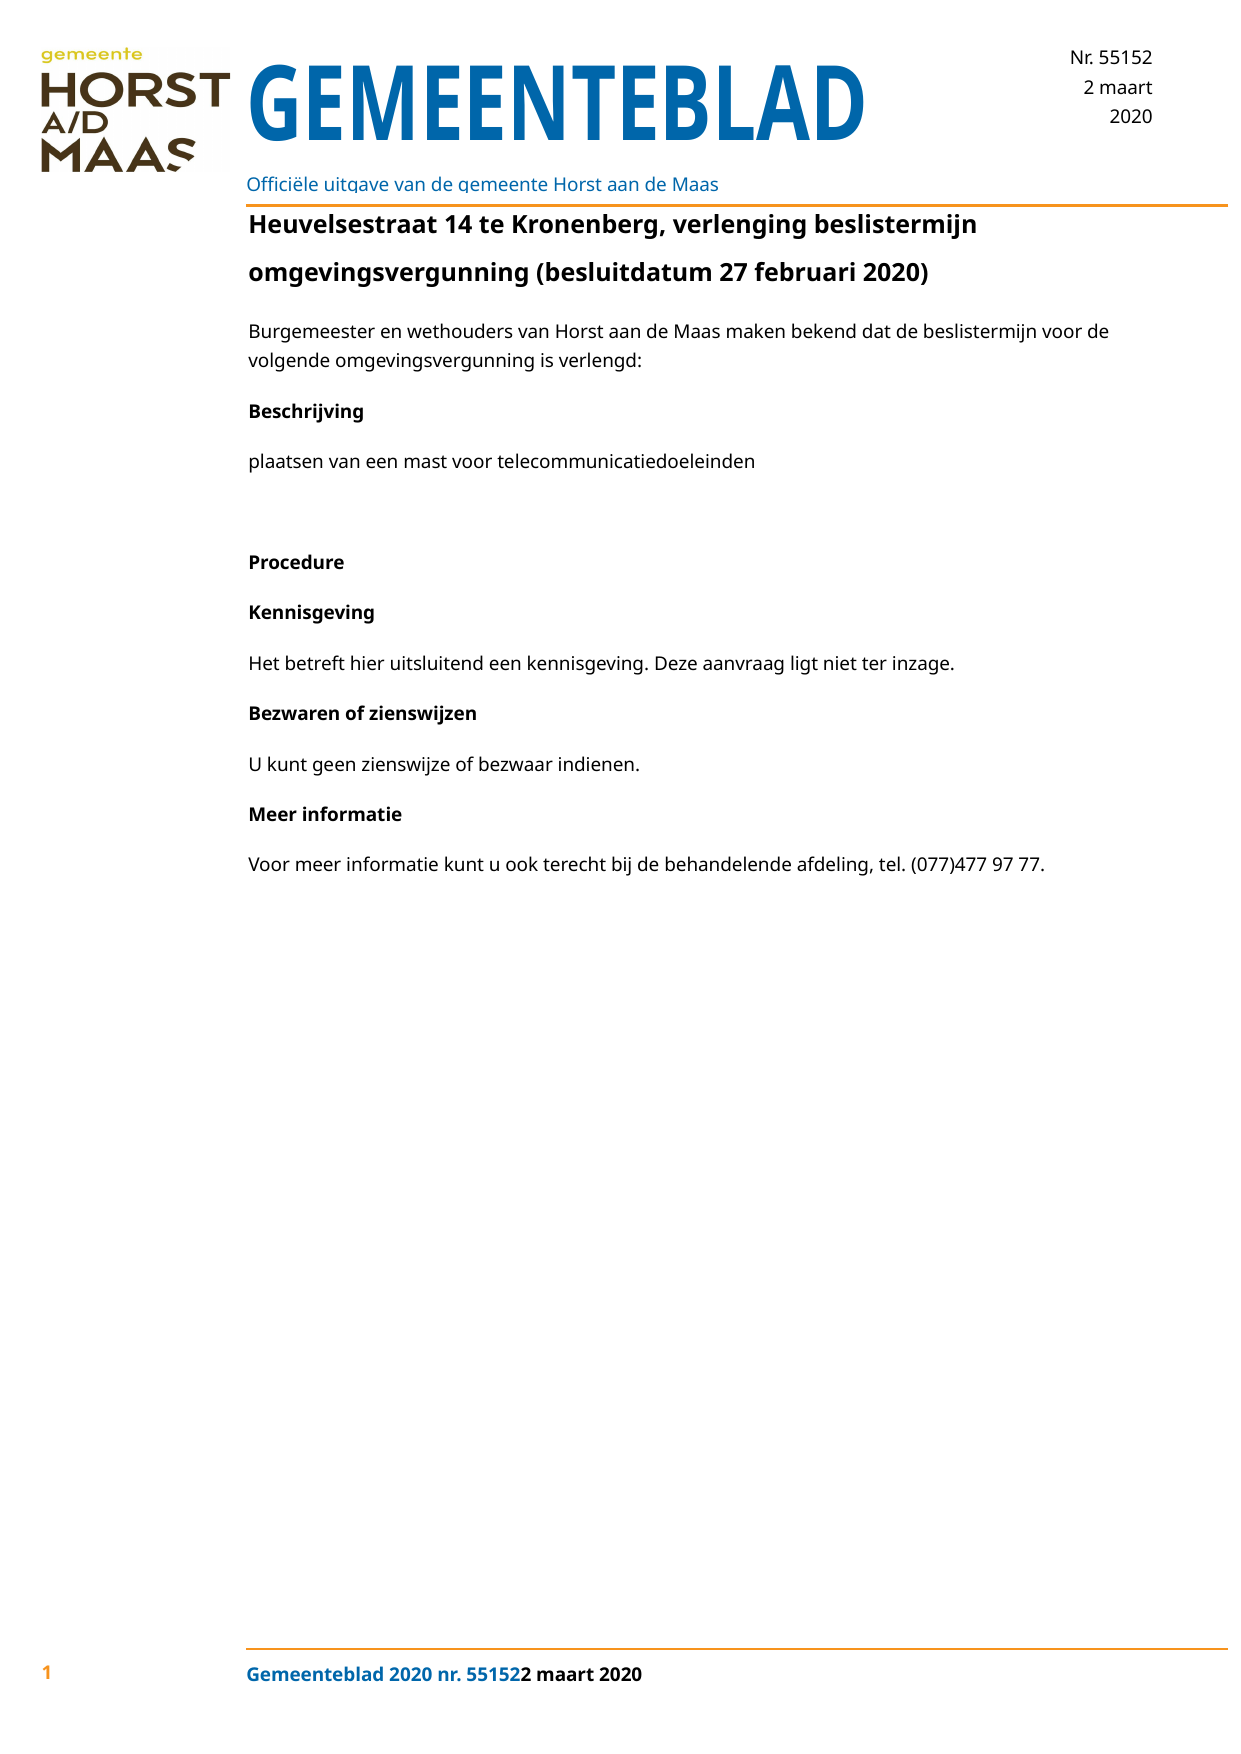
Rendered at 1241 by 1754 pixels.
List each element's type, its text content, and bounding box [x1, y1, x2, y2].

text U kunt geen zienswijze of bezwaar indienen. [248, 751, 1152, 777]
text Voor meer informatie kunt u ook terecht bij de behandelende afdeling, tel. (077)477 97 77. [248, 852, 1152, 877]
text Bezwaren of zienswijzen [248, 700, 1152, 726]
text Burgemeester en wethouders van Horst aan de Maas maken bekend dat de beslistermijn voor de volgende omgevingsvergunning is verlengd: [248, 318, 1152, 373]
text Meer informatie [248, 801, 1152, 827]
text Het betreft hier uitsluitend een kennisgeving. Deze aanvraag ligt niet ter inzage. [248, 650, 1152, 676]
text Procedure [248, 549, 1152, 575]
text Kennisgeving [248, 599, 1152, 625]
text Beschrijving [248, 398, 1152, 424]
picture [41, 47, 231, 172]
text Heuvelsestraat 14 te Kronenberg, verlenging beslistermijn omgevingsvergunning (besluitdatum 27 februari 2020) [248, 207, 1152, 288]
text plaatsen van een mast voor telecommunicatiedoeleinden [248, 448, 1152, 474]
